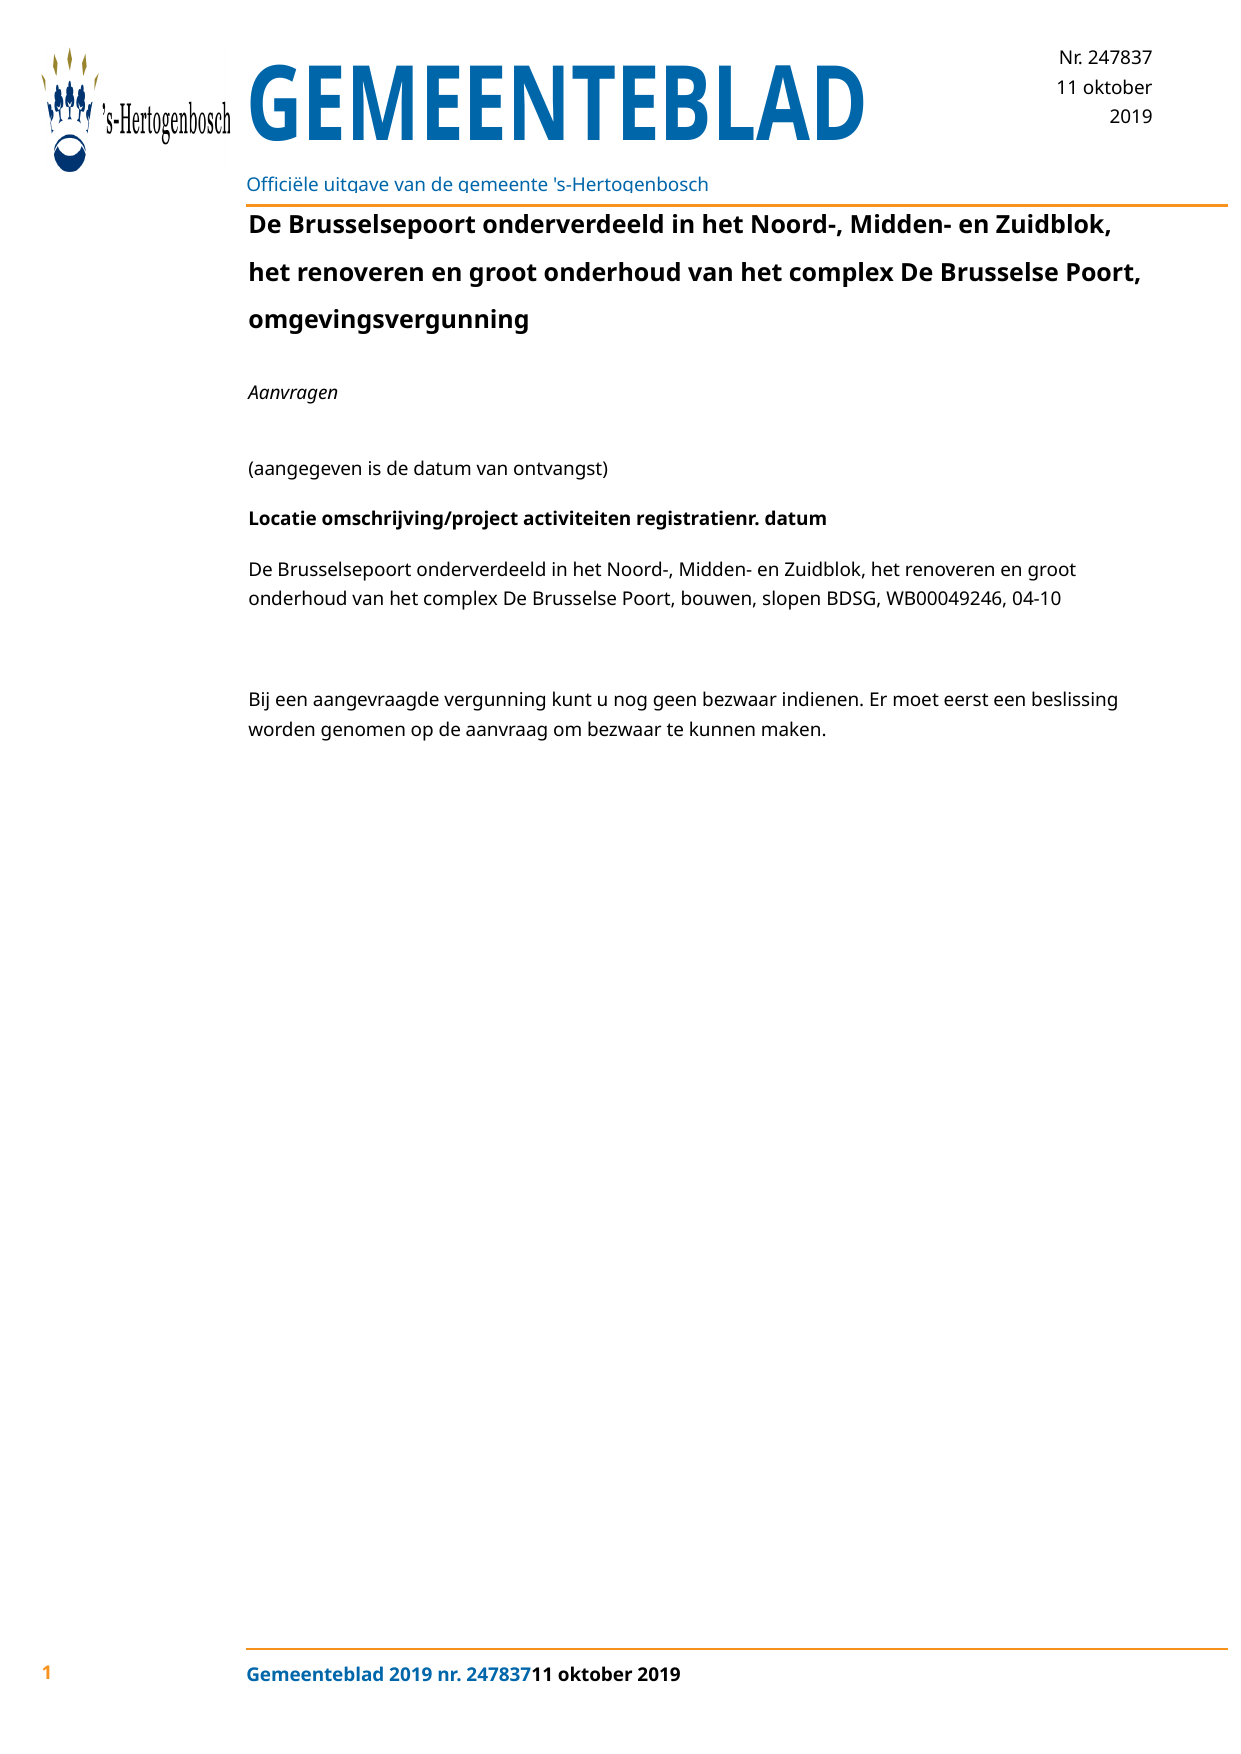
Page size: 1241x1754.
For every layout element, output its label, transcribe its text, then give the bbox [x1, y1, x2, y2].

text Bij een aangevraagde vergunning kunt u nog geen bezwaar indienen. Er moet eerst een beslissing worden genomen op de aanvraag om bezwaar te kunnen maken. [248, 686, 1152, 742]
text Locatie omschrijving/project activiteiten registratienr. datum [248, 506, 1152, 531]
text Aanvragen [248, 379, 1152, 405]
text De Brusselsepoort onderverdeeld in het Noord-, Midden- en Zuidblok, het renoveren en groot onderhoud van het complex De Brusselse Poort, omgevingsvergunning [248, 207, 1152, 336]
text De Brusselsepoort onderverdeeld in het Noord-, Midden- en Zuidblok, het renoveren en groot onderhoud van het complex De Brusselse Poort, bouwen, slopen BDSG, WB00049246, 04-10 [248, 556, 1152, 611]
text (aangegeven is de datum van ontvangst) [248, 455, 1152, 481]
picture [41, 47, 231, 172]
